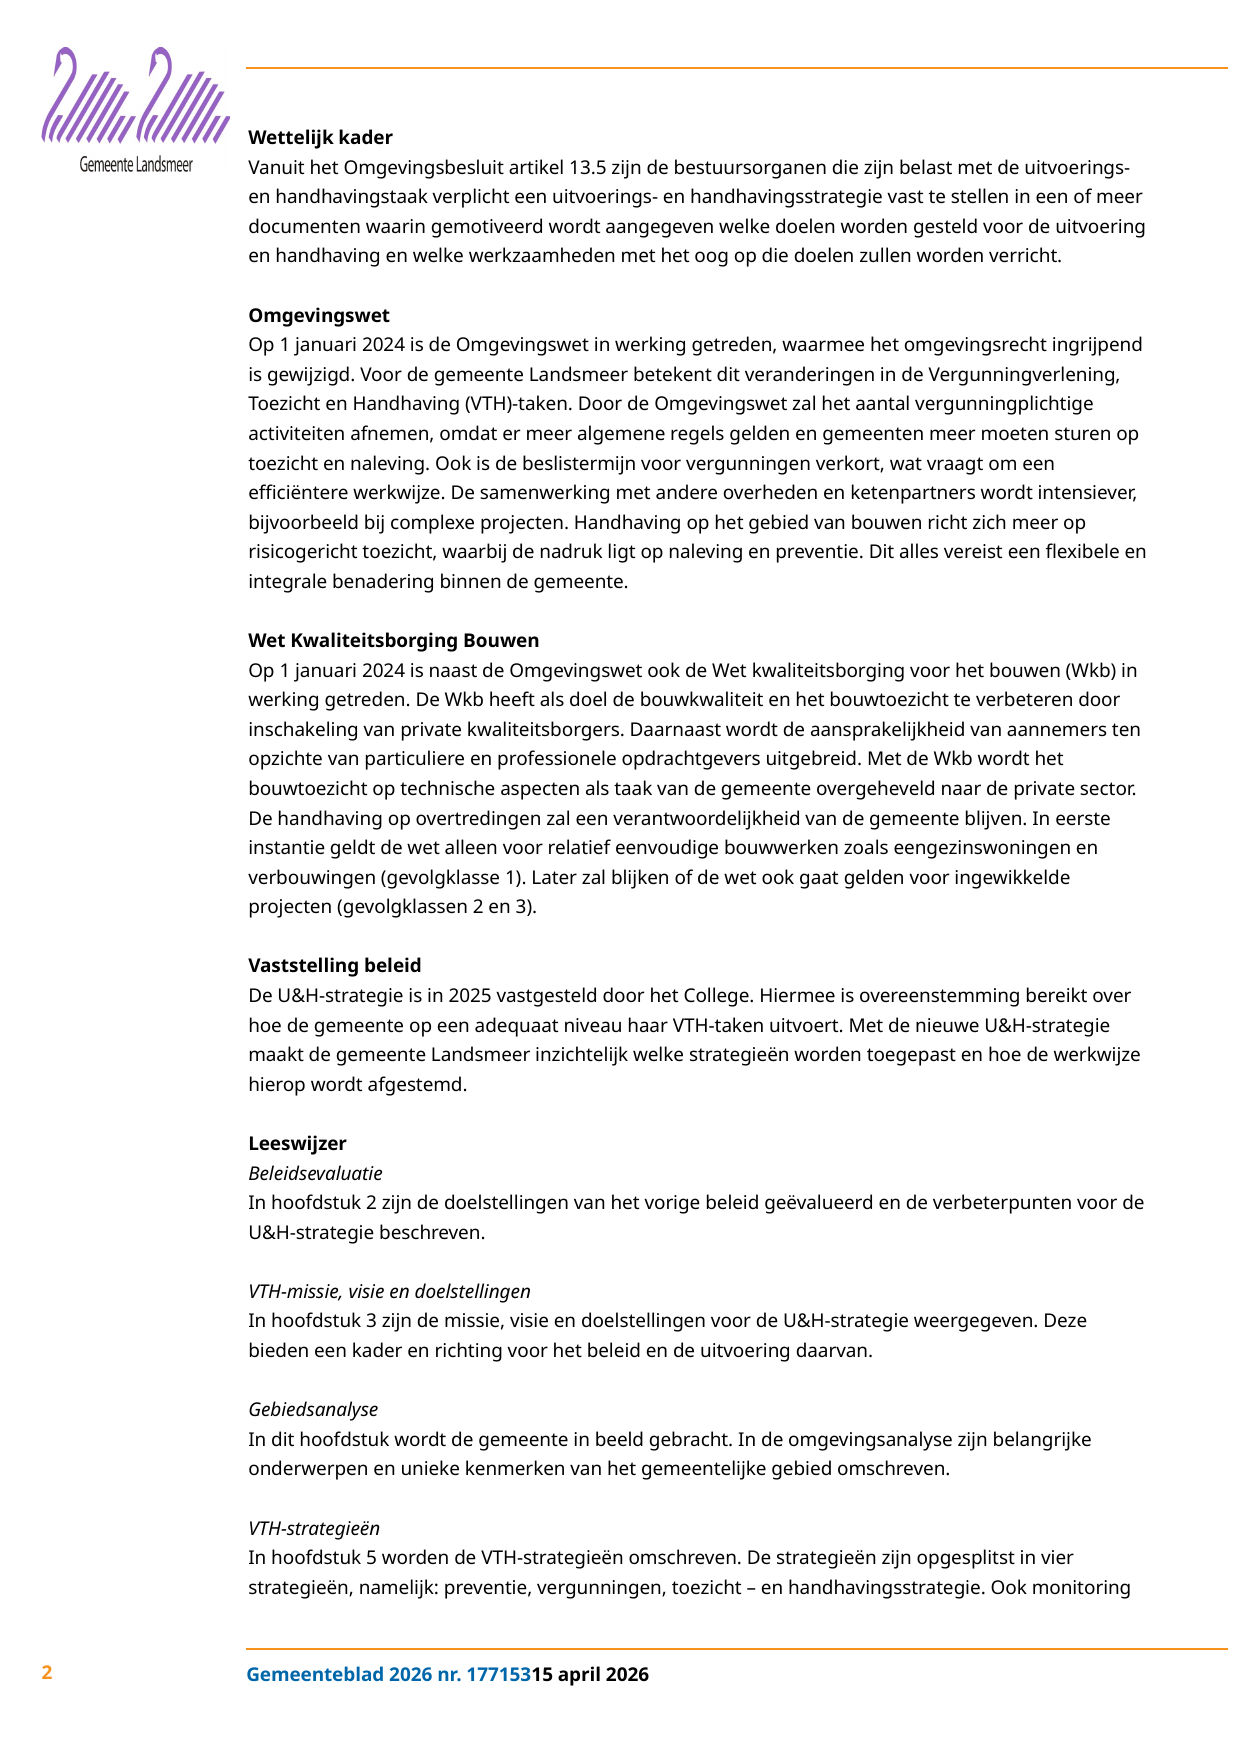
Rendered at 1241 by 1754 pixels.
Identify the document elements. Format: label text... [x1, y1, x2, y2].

text Beleidsevaluatie [248, 1160, 1152, 1186]
text De U&H-strategie is in 2025 vastgesteld door het College. Hiermee is overeenstemming bereikt over hoe de gemeente op een adequaat niveau haar VTH-taken uitvoert. Met de nieuwe U&H-strategie maakt de gemeente Landsmeer inzichtelijk welke strategieën worden toegepast en hoe de werkwijze hierop wordt afgestemd. [248, 982, 1152, 1097]
text Wet Kwaliteitsborging Bouwen [248, 627, 1152, 653]
text Leeswijzer [248, 1130, 1152, 1156]
text In hoofdstuk 3 zijn de missie, visie en doelstellingen voor de U&H-strategie weergegeven. Deze bieden een kader en richting voor het beleid en de uitvoering daarvan. [248, 1308, 1152, 1363]
text Omgevingswet [248, 302, 1152, 328]
text Vaststelling beleid [248, 953, 1152, 978]
text Gebiedsanalyse [248, 1396, 1152, 1422]
text In dit hoofdstuk wordt de gemeente in beeld gebracht. In de omgevingsanalyse zijn belangrijke onderwerpen en unieke kenmerken van het gemeentelijke gebied omschreven. [248, 1426, 1152, 1481]
text In hoofdstuk 5 worden de VTH-strategieën omschreven. De strategieën zijn opgesplitst in vier strategieën, namelijk: preventie, vergunningen, toezicht – en handhavingsstrategie. Ook monitoring [248, 1544, 1152, 1600]
text In hoofdstuk 2 zijn de doelstellingen van het vorige beleid geëvalueerd en de verbeterpunten voor de U&H-strategie beschreven. [248, 1189, 1152, 1245]
text Op 1 januari 2024 is de Omgevingswet in werking getreden, waarmee het omgevingsrecht ingrijpend is gewijzigd. Voor de gemeente Landsmeer betekent dit veranderingen in de Vergunningverlening, Toezicht en Handhaving (VTH)-taken. Door de Omgevingswet zal het aantal vergunningplichtige activiteiten afnemen, omdat er meer algemene regels gelden en gemeenten meer moeten sturen op toezicht en naleving. Ook is de beslistermijn voor vergunningen verkort, wat vraagt om een efficiëntere werkwijze. De samenwerking met andere overheden en ketenpartners wordt intensiever, bijvoorbeeld bij complexe projecten. Handhaving op het gebied van bouwen richt zich meer op risicogericht toezicht, waarbij de nadruk ligt op naleving en preventie. Dit alles vereist een flexibele en integrale benadering binnen de gemeente. [248, 331, 1152, 594]
text Vanuit het Omgevingsbesluit artikel 13.5 zijn de bestuursorganen die zijn belast met de uitvoerings- en handhavingstaak verplicht een uitvoerings- en handhavingsstrategie vast te stellen in een of meer documenten waarin gemotiveerd wordt aangegeven welke doelen worden gesteld voor de uitvoering en handhaving en welke werkzaamheden met het oog op die doelen zullen worden verricht. [248, 154, 1152, 268]
picture [41, 47, 231, 172]
text VTH-strategieën [248, 1515, 1152, 1541]
text VTH-missie, visie en doelstellingen [248, 1278, 1152, 1304]
text Op 1 januari 2024 is naast de Omgevingswet ook de Wet kwaliteitsborging voor het bouwen (Wkb) in werking getreden. De Wkb heeft als doel de bouwkwaliteit en het bouwtoezicht te verbeteren door inschakeling van private kwaliteitsborgers. Daarnaast wordt de aansprakelijkheid van aannemers ten opzichte van particuliere en professionele opdrachtgevers uitgebreid. Met de Wkb wordt het bouwtoezicht op technische aspecten als taak van de gemeente overgeheveld naar de private sector. De handhaving op overtredingen zal een verantwoordelijkheid van de gemeente blijven. In eerste instantie geldt de wet alleen voor relatief eenvoudige bouwwerken zoals eengezinswoningen en verbouwingen (gevolgklasse 1). Later zal blijken of de wet ook gaat gelden voor ingewikkelde projecten (gevolgklassen 2 en 3). [248, 657, 1152, 919]
text Wettelijk kader [248, 124, 1152, 150]
